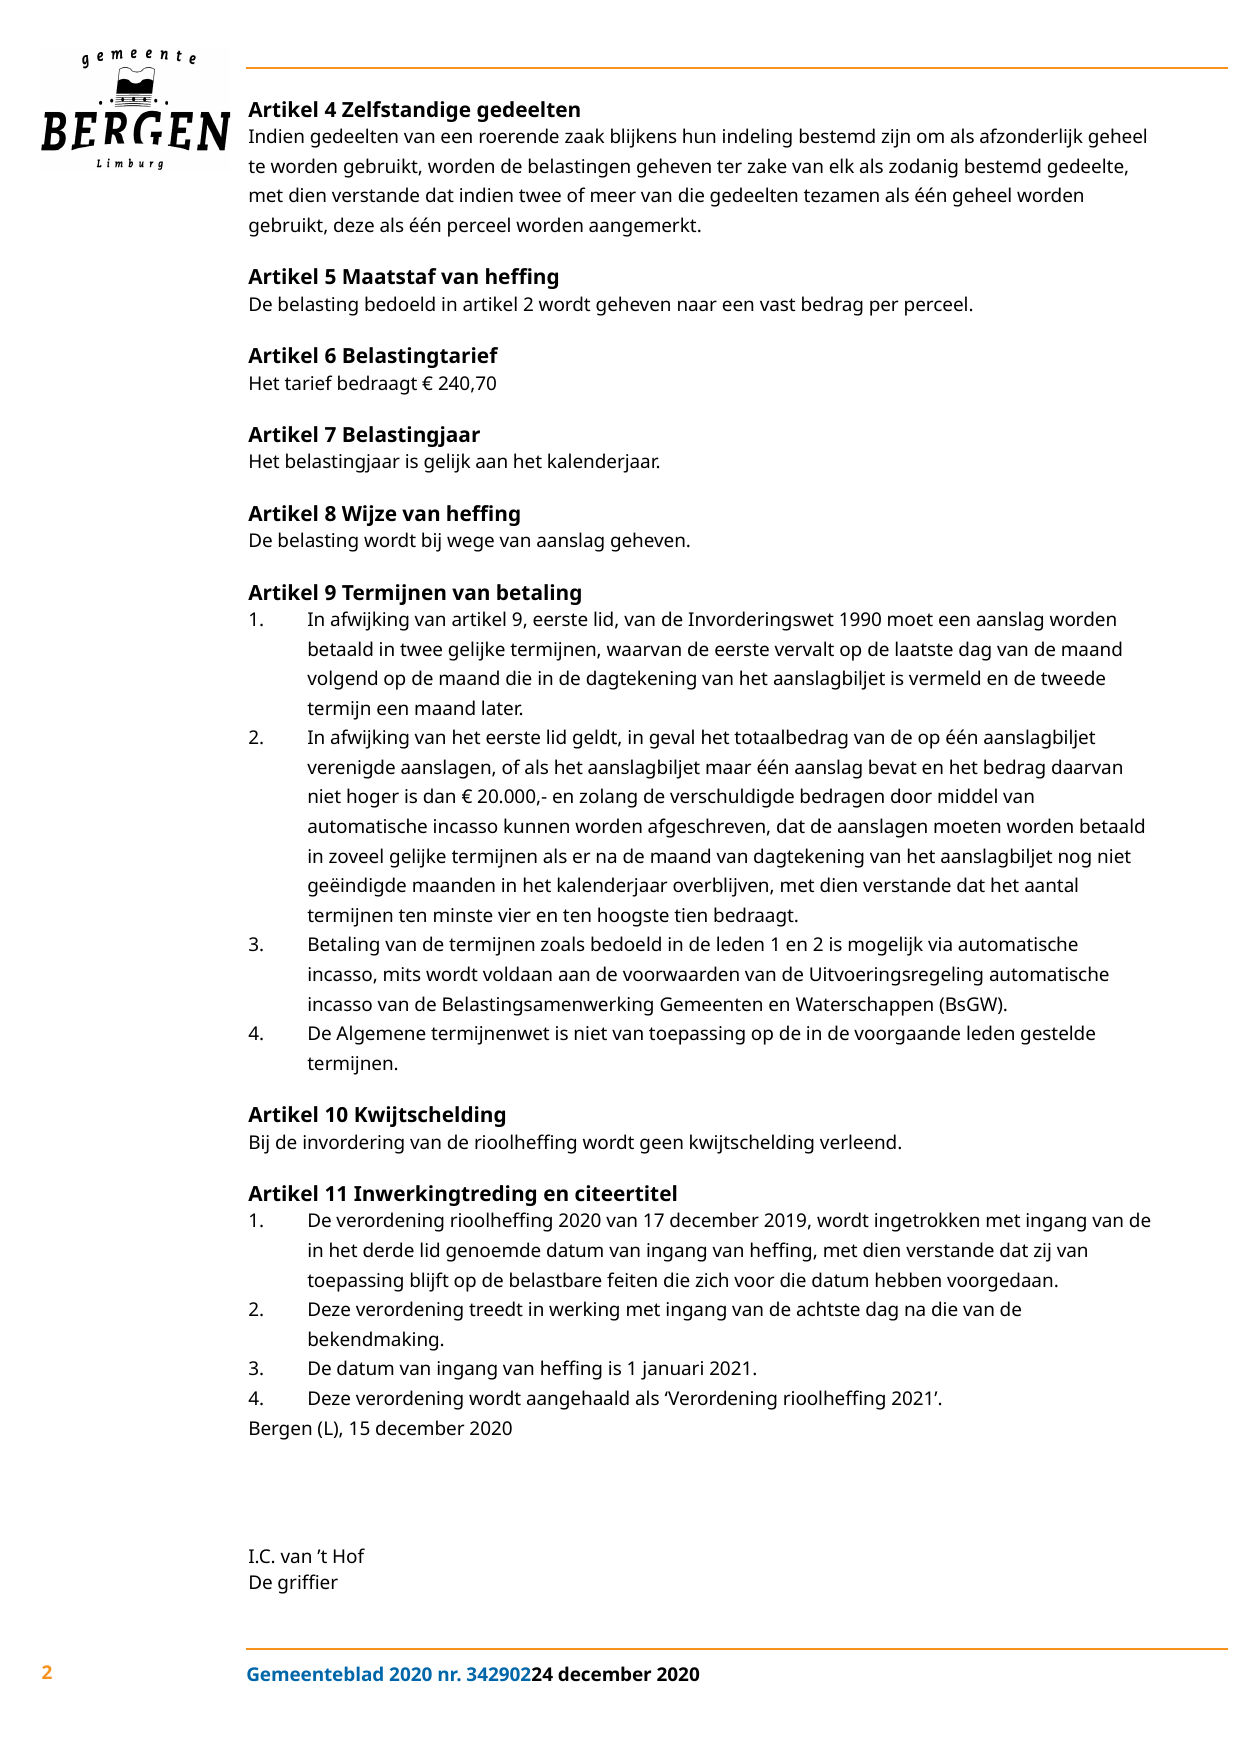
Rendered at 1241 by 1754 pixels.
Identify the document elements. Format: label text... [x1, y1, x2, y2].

list De verordening rioolheffing 2020 van 17 december 2019, wordt ingetrokken met ingang van de in het derde lid genoemde datum van ingang van heffing, met dien verstande dat zij van toepassing blijft op de belastbare feiten die zich voor die datum hebben voorgedaan. [248, 1208, 1152, 1293]
text Artikel 6 Belastingtarief [248, 341, 1152, 370]
list De Algemene termijnenwet is niet van toepassing op de in de voorgaande leden gestelde termijnen. [248, 1020, 1152, 1076]
text De belasting wordt bij wege van aanslag geheven. [248, 527, 1152, 553]
list Deze verordening wordt aangehaald als ‘Verordening rioolheffing 2021’. [248, 1385, 1152, 1411]
text De griffier [248, 1569, 1152, 1595]
text Bij de invordering van de rioolheffing wordt geen kwijtschelding verleend. [248, 1129, 1152, 1154]
list In afwijking van artikel 9, eerste lid, van de Invorderingswet 1990 moet een aanslag worden betaald in twee gelijke termijnen, waarvan de eerste vervalt op de laatste dag van de maand volgend op de maand die in de dagtekening van het aanslagbiljet is vermeld en de tweede termijn een maand later. [248, 606, 1152, 721]
text Artikel 8 Wijze van heffing [248, 499, 1152, 527]
text Artikel 11 Inwerkingtreding en citeertitel [248, 1179, 1152, 1208]
list In afwijking van het eerste lid geldt, in geval het totaalbedrag van de op één aanslagbiljet verenigde aanslagen, of als het aanslagbiljet maar één aanslag bevat en het bedrag daarvan niet hoger is dan € 20.000,- en zolang de verschuldigde bedragen door middel van automatische incasso kunnen worden afgeschreven, dat de aanslagen moeten worden betaald in zoveel gelijke termijnen als er na de maand van dagtekening van het aanslagbiljet nog niet geëindigde maanden in het kalenderjaar overblijven, met dien verstande dat het aantal termijnen ten minste vier en ten hoogste tien bedraagt. [248, 724, 1152, 928]
picture [41, 47, 231, 172]
list Betaling van de termijnen zoals bedoeld in de leden 1 en 2 is mogelijk via automatische incasso, mits wordt voldaan aan de voorwaarden van de Uitvoeringsregeling automatische incasso van de Belastingsamenwerking Gemeenten en Waterschappen (BsGW). [248, 932, 1152, 1017]
text Bergen (L), 15 december 2020 [248, 1415, 1152, 1441]
text De belasting bedoeld in artikel 2 wordt geheven naar een vast bedrag per perceel. [248, 291, 1152, 317]
list De datum van ingang van heffing is 1 januari 2021. [248, 1356, 1152, 1381]
text Artikel 10 Kwijtschelding [248, 1100, 1152, 1129]
text Het belastingjaar is gelijk aan het kalenderjaar. [248, 448, 1152, 474]
list Deze verordening treedt in werking met ingang van de achtste dag na die van de bekendmaking. [248, 1296, 1152, 1352]
text Artikel 9 Termijnen van betaling [248, 578, 1152, 606]
text Het tarief bedraagt € 240,70 [248, 370, 1152, 395]
text Artikel 5 Maatstaf van heffing [248, 262, 1152, 291]
text Artikel 7 Belastingjaar [248, 420, 1152, 448]
text Indien gedeelten van een roerende zaak blijkens hun indeling bestemd zijn om als afzonderlijk geheel te worden gebruikt, worden de belastingen geheven ter zake van elk als zodanig bestemd gedeelte, met dien verstande dat indien twee of meer van die gedeelten tezamen als één geheel worden gebruikt, deze als één perceel worden aangemerkt. [248, 123, 1152, 238]
text Artikel 4 Zelfstandige gedeelten [248, 95, 1152, 123]
text I.C. van ’t Hof [248, 1543, 1152, 1569]
